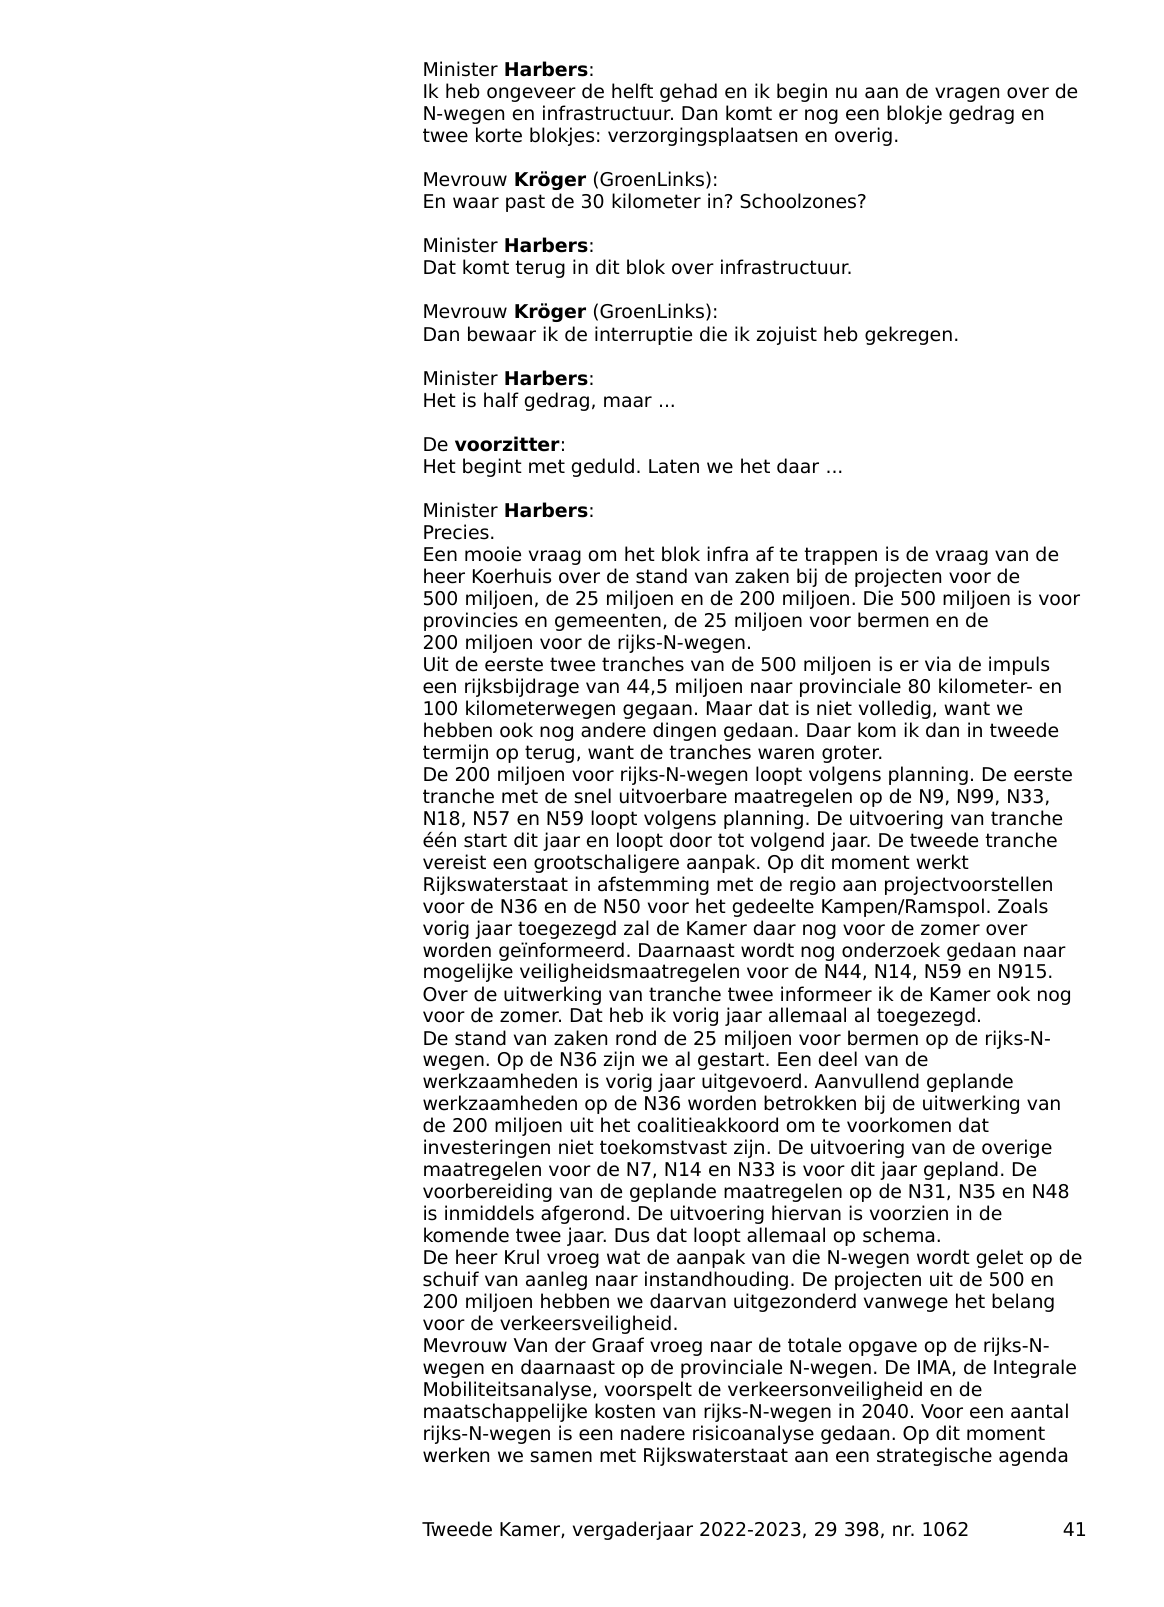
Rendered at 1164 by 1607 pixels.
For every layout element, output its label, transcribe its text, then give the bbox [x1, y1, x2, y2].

text Dan bewaar ik de interruptie die ik zojuist heb gekregen. [422, 323, 1087, 345]
text Mevrouw Van der Graaf vroeg naar de totale opgave op de rijks-N-wegen en daarnaast op de provinciale N-wegen. De IMA, de Integrale Mobiliteitsanalyse, voorspelt de verkeersonveiligheid en de maatschappelijke kosten van rijks-N-wegen in 2040. Voor een aantal rijks-N-wegen is een nadere risicoanalyse gedaan. Op dit moment werken we samen met Rijkswaterstaat aan een strategische agenda [422, 1335, 1087, 1467]
text Minister Harbers: [422, 368, 1087, 389]
text Minister Harbers: [422, 59, 1087, 81]
text En waar past de 30 kilometer in? Schoolzones? [422, 191, 1087, 213]
text Minister Harbers: [422, 500, 1087, 522]
text Precies. [422, 522, 1087, 544]
text Het is half gedrag, maar ... [422, 389, 1087, 412]
text Mevrouw Kröger (GroenLinks): [422, 169, 1087, 191]
text De stand van zaken rond de 25 miljoen voor bermen op de rijks-N-wegen. Op de N36 zijn we al gestart. Een deel van de werkzaamheden is vorig jaar uitgevoerd. Aanvullend geplande werkzaamheden op de N36 worden betrokken bij de uitwerking van de 200 miljoen uit het coalitieakkoord om te voorkomen dat investeringen niet toekomstvast zijn. De uitvoering van de overige maatregelen voor de N7, N14 en N33 is voor dit jaar gepland. De voorbereiding van de geplande maatregelen op de N31, N35 en N48 is inmiddels afgerond. De uitvoering hiervan is voorzien in de komende twee jaar. Dus dat loopt allemaal op schema. [422, 1027, 1087, 1247]
text De 200 miljoen voor rijks-N-wegen loopt volgens planning. De eerste tranche met de snel uitvoerbare maatregelen op de N9, N99, N33, N18, N57 en N59 loopt volgens planning. De uitvoering van tranche één start dit jaar en loopt door tot volgend jaar. De tweede tranche vereist een grootschaligere aanpak. Op dit moment werkt Rijkswaterstaat in afstemming met de regio aan projectvoorstellen voor de N36 en de N50 voor het gedeelte Kampen/Ramspol. Zoals vorig jaar toegezegd zal de Kamer daar nog voor de zomer over worden geïnformeerd. Daarnaast wordt nog onderzoek gedaan naar mogelijke veiligheidsmaatregelen voor de N44, N14, N59 en N915. Over de uitwerking van tranche twee informeer ik de Kamer ook nog voor de zomer. Dat heb ik vorig jaar allemaal al toegezegd. [422, 764, 1087, 1027]
text De heer Krul vroeg wat de aanpak van die N-wegen wordt gelet op de schuif van aanleg naar instandhouding. De projecten uit de 500 en 200 miljoen hebben we daarvan uitgezonderd vanwege het belang voor de verkeersveiligheid. [422, 1247, 1087, 1335]
text Een mooie vraag om het blok infra af te trappen is de vraag van de heer Koerhuis over de stand van zaken bij de projecten voor de 500 miljoen, de 25 miljoen en de 200 miljoen. Die 500 miljoen is voor provincies en gemeenten, de 25 miljoen voor bermen en de 200 miljoen voor de rijks-N-wegen. [422, 544, 1087, 654]
text Uit de eerste twee tranches van de 500 miljoen is er via de impuls een rijksbijdrage van 44,5 miljoen naar provinciale 80 kilometer- en 100 kilometerwegen gegaan. Maar dat is niet volledig, want we hebben ook nog andere dingen gedaan. Daar kom ik dan in tweede termijn op terug, want de tranches waren groter. [422, 654, 1087, 764]
text De voorzitter: [422, 434, 1087, 456]
text Het begint met geduld. Laten we het daar ... [422, 456, 1087, 478]
text Minister Harbers: [422, 235, 1087, 257]
text Dat komt terug in dit blok over infrastructuur. [422, 257, 1087, 279]
text Mevrouw Kröger (GroenLinks): [422, 301, 1087, 323]
text Ik heb ongeveer de helft gehad en ik begin nu aan de vragen over de N-wegen en infrastructuur. Dan komt er nog een blokje gedrag en twee korte blokjes: verzorgingsplaatsen en overig. [422, 81, 1087, 147]
